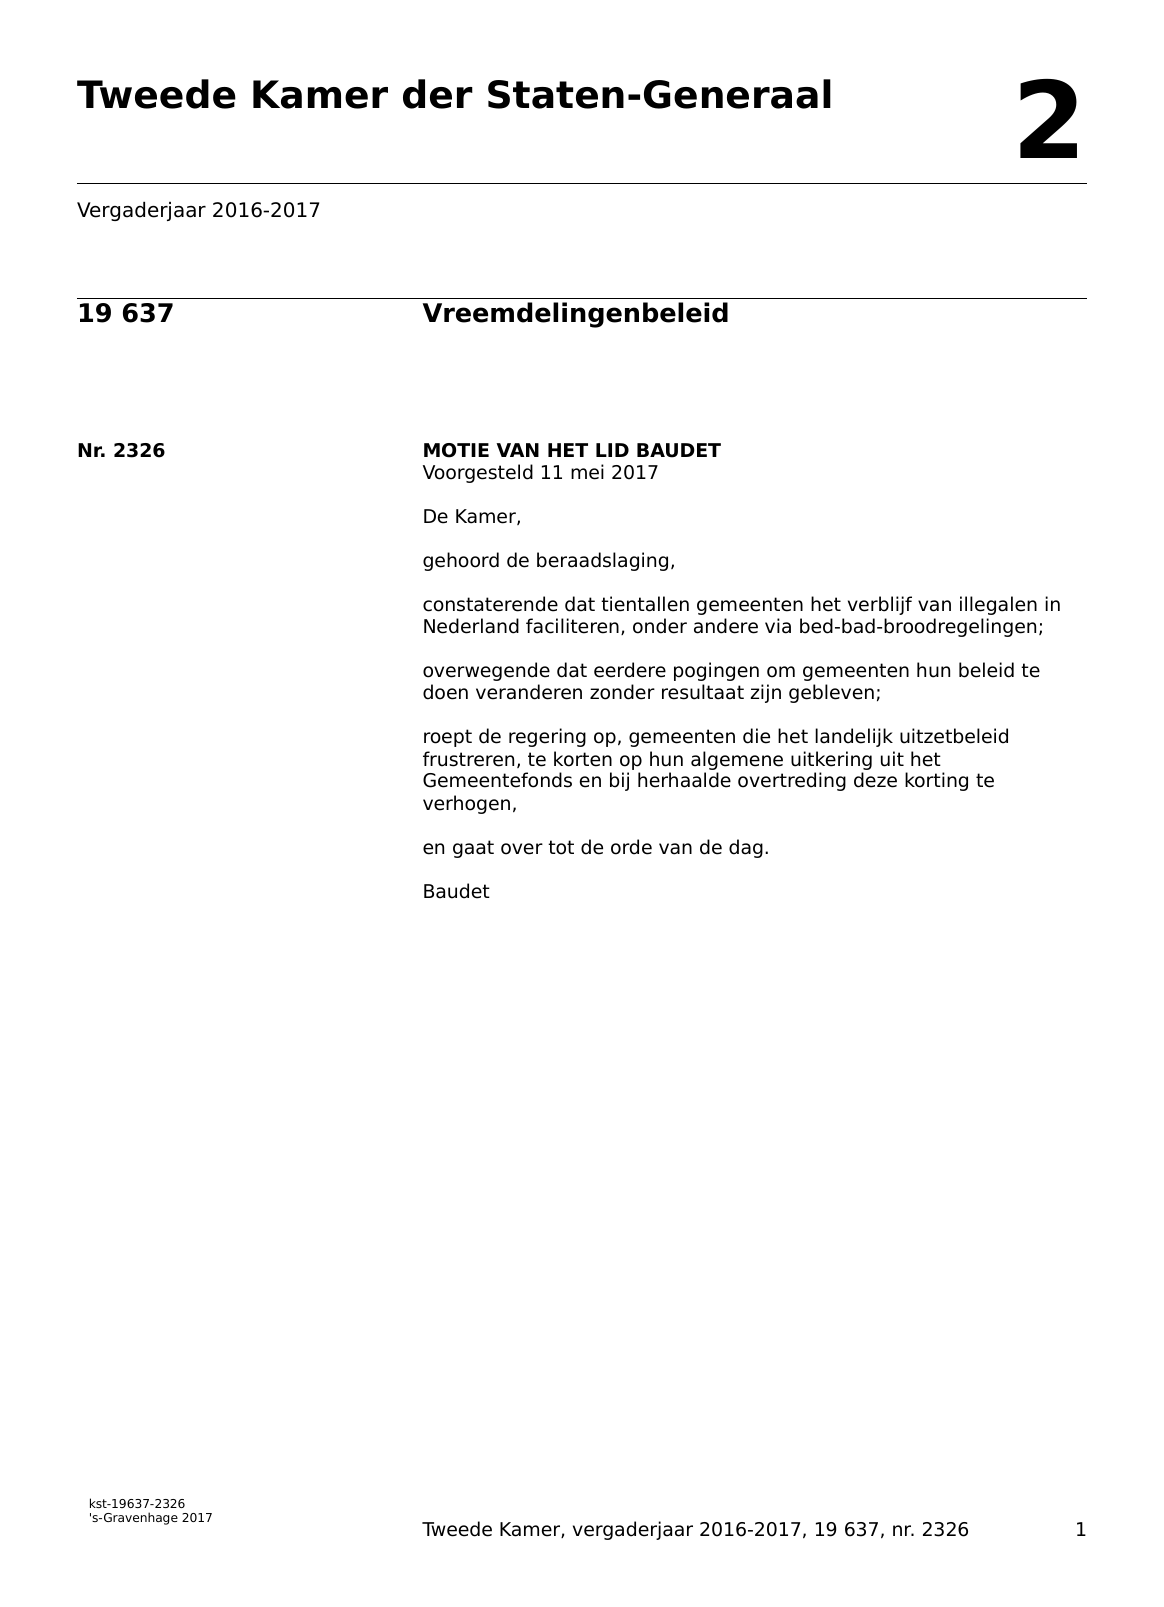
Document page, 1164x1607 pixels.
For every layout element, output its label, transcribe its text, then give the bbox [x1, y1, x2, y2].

subtitle Nr. 2326 MOTIE VAN HET LID BAUDET [77, 440, 1087, 462]
text en gaat over tot de orde van de dag. [422, 837, 1087, 858]
subtitle 19 637 Vreemdelingenbeleid [77, 299, 1087, 329]
text Baudet [422, 881, 1087, 903]
table_cell Vergaderjaar 2016-2017 [77, 184, 1087, 298]
text De Kamer, [422, 506, 1087, 528]
text kst-19637-2326 [88, 1497, 323, 1511]
text constaterende dat tientallen gemeenten het verblijf van illegalen in Nederland faciliteren, onder andere via bed-bad-broodregelingen; [422, 594, 1087, 638]
text Voorgesteld 11 mei 2017 [422, 462, 1087, 484]
table_header 2 [886, 59, 1087, 183]
table_header Tweede Kamer der Staten-Generaal [77, 59, 886, 183]
text gehoord de beraadslaging, [422, 550, 1087, 572]
text overwegende dat eerdere pogingen om gemeenten hun beleid te doen veranderen zonder resultaat zijn gebleven; [422, 660, 1087, 704]
text roept de regering op, gemeenten die het landelijk uitzetbeleid frustreren, te korten op hun algemene uitkering uit het Gemeentefonds en bij herhaalde overtreding deze korting te verhogen, [422, 726, 1087, 814]
text 's-Gravenhage 2017 [88, 1511, 323, 1525]
